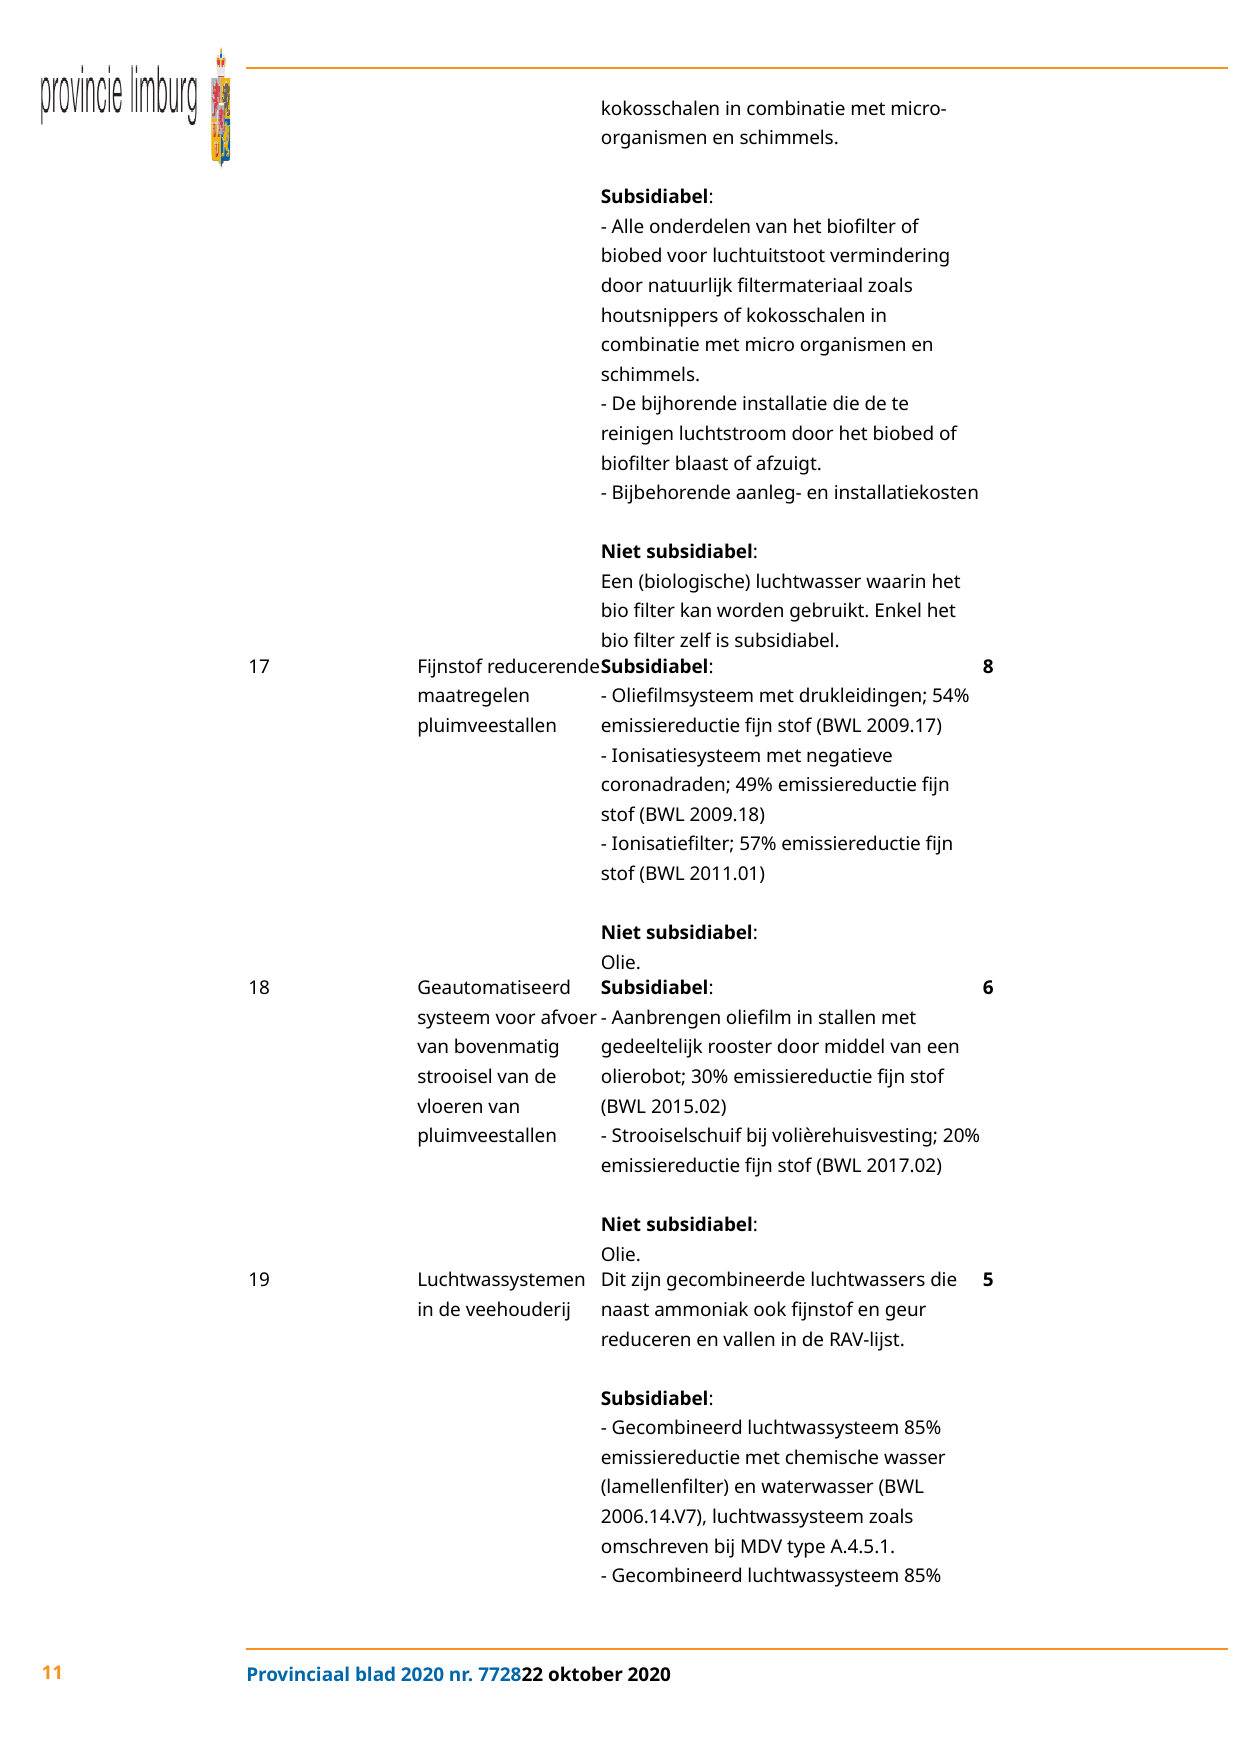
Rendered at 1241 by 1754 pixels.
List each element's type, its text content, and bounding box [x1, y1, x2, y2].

table_cell [248, 95, 417, 653]
table_cell 19 [248, 1267, 417, 1588]
table_cell Geautomatiseerd systeem voor afvoer van bovenmatig strooisel van de vloeren van pluimveestallen [417, 975, 601, 1267]
table_cell 8 [983, 653, 1152, 974]
table_cell Dit zijn gecombineerde luchtwassers die naast ammoniak ook fijnstof en geur reduceren en vallen in de RAV-lijst. Subsidiabel: - Gecombineerd luchtwassysteem 85% emissiereductie met chemische wasser (lamellenfilter) en waterwasser (BWL 2006.14.V7), luchtwassysteem zoals omschreven bij MDV type A.4.5.1. - Gecombineerd luchtwassysteem 85% [601, 1267, 983, 1588]
table_cell [983, 95, 1152, 653]
table_cell [417, 95, 601, 653]
table_cell Luchtwassystemen in de veehouderij [417, 1267, 601, 1588]
picture [41, 47, 231, 172]
table_cell Subsidiabel: - Aanbrengen oliefilm in stallen met gedeeltelijk rooster door middel van een olierobot; 30% emissiereductie fijn stof (BWL 2015.02) - Strooiselschuif bij volièrehuisvesting; 20% emissiereductie fijn stof (BWL 2017.02) Niet subsidiabel: Olie. [601, 975, 983, 1267]
table_cell 18 [248, 975, 417, 1267]
table_cell Subsidiabel: - Oliefilmsysteem met drukleidingen; 54% emissiereductie fijn stof (BWL 2009.17) - Ionisatiesysteem met negatieve coronadraden; 49% emissiereductie fijn stof (BWL 2009.18) - Ionisatiefilter; 57% emissiereductie fijn stof (BWL 2011.01) Niet subsidiabel: Olie. [601, 653, 983, 974]
table_cell 17 [248, 653, 417, 974]
table_cell Fijnstof reducerende maatregelen pluimveestallen [417, 653, 601, 974]
table_cell 5 [983, 1267, 1152, 1588]
table_cell 6 [983, 975, 1152, 1267]
table_cell kokosschalen in combinatie met micro-organismen en schimmels. Subsidiabel: - Alle onderdelen van het biofilter of biobed voor luchtuitstoot vermindering door natuurlijk filtermateriaal zoals houtsnippers of kokosschalen in combinatie met micro organismen en schimmels. - De bijhorende installatie die de te reinigen luchtstroom door het biobed of biofilter blaast of afzuigt. - Bijbehorende aanleg- en installatiekosten Niet subsidiabel: Een (biologische) luchtwasser waarin het bio filter kan worden gebruikt. Enkel het bio filter zelf is subsidiabel. [601, 95, 983, 653]
